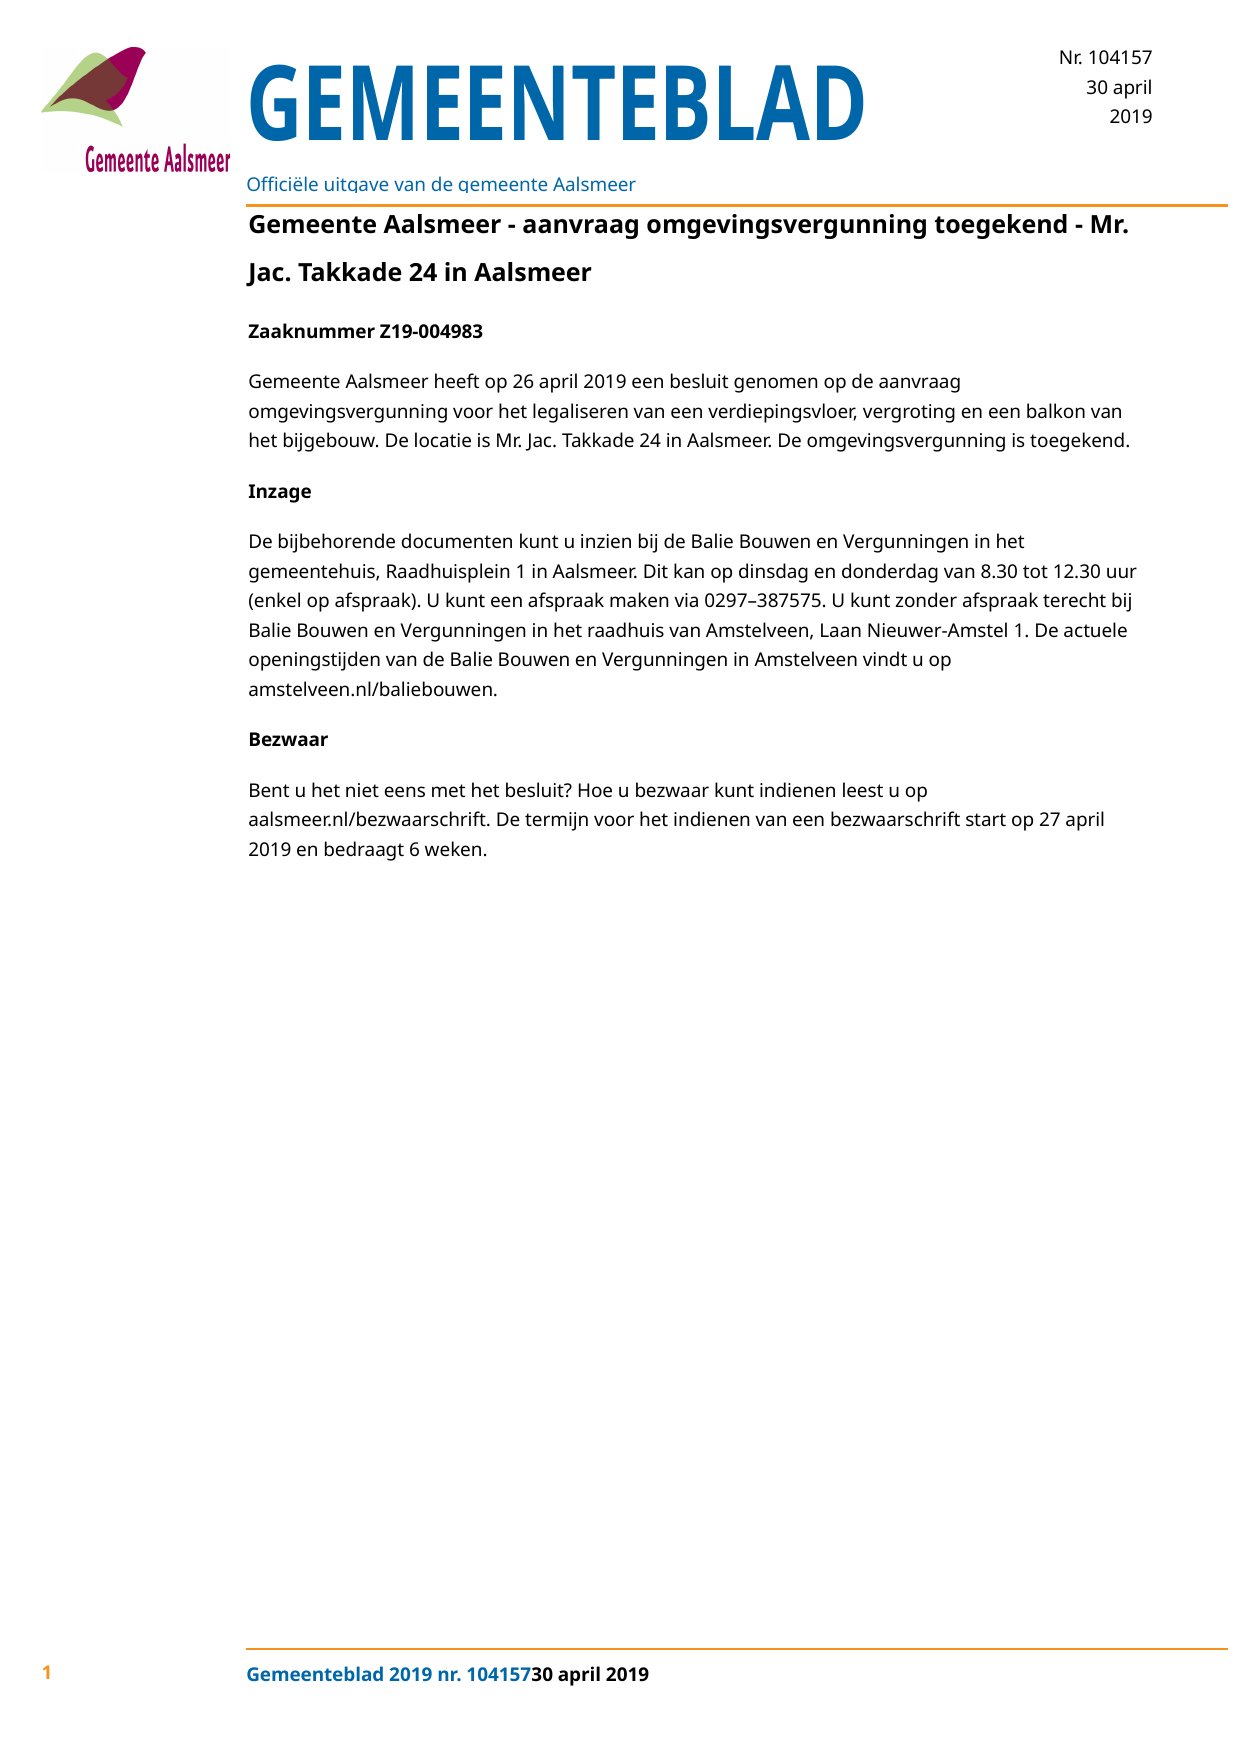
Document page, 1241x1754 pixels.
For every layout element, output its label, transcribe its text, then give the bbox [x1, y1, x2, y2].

text Bezwaar [248, 727, 1152, 752]
text Gemeente Aalsmeer heeft op 26 april 2019 een besluit genomen op de aanvraag omgevingsvergunning voor het legaliseren van een verdiepingsvloer, vergroting en een balkon van het bijgebouw. De locatie is Mr. Jac. Takkade 24 in Aalsmeer. De omgevingsvergunning is toegekend. [248, 368, 1152, 453]
text Gemeente Aalsmeer - aanvraag omgevingsvergunning toegekend - Mr. Jac. Takkade 24 in Aalsmeer [248, 207, 1152, 288]
picture [41, 47, 231, 172]
text Bent u het niet eens met het besluit? Hoe u bezwaar kunt indienen leest u op aalsmeer.nl/bezwaarschrift. De termijn voor het indienen van een bezwaarschrift start op 27 april 2019 en bedraagt 6 weken. [248, 777, 1152, 862]
text Zaaknummer Z19-004983 [248, 318, 1152, 344]
text Inzage [248, 478, 1152, 504]
text De bijbehorende documenten kunt u inzien bij de Balie Bouwen en Vergunningen in het gemeentehuis, Raadhuisplein 1 in Aalsmeer. Dit kan op dinsdag en donderdag van 8.30 tot 12.30 uur (enkel op afspraak). U kunt een afspraak maken via 0297–387575. U kunt zonder afspraak terecht bij Balie Bouwen en Vergunningen in het raadhuis van Amstelveen, Laan Nieuwer-Amstel 1. De actuele openingstijden van de Balie Bouwen en Vergunningen in Amstelveen vindt u op amstelveen.nl/baliebouwen. [248, 528, 1152, 702]
